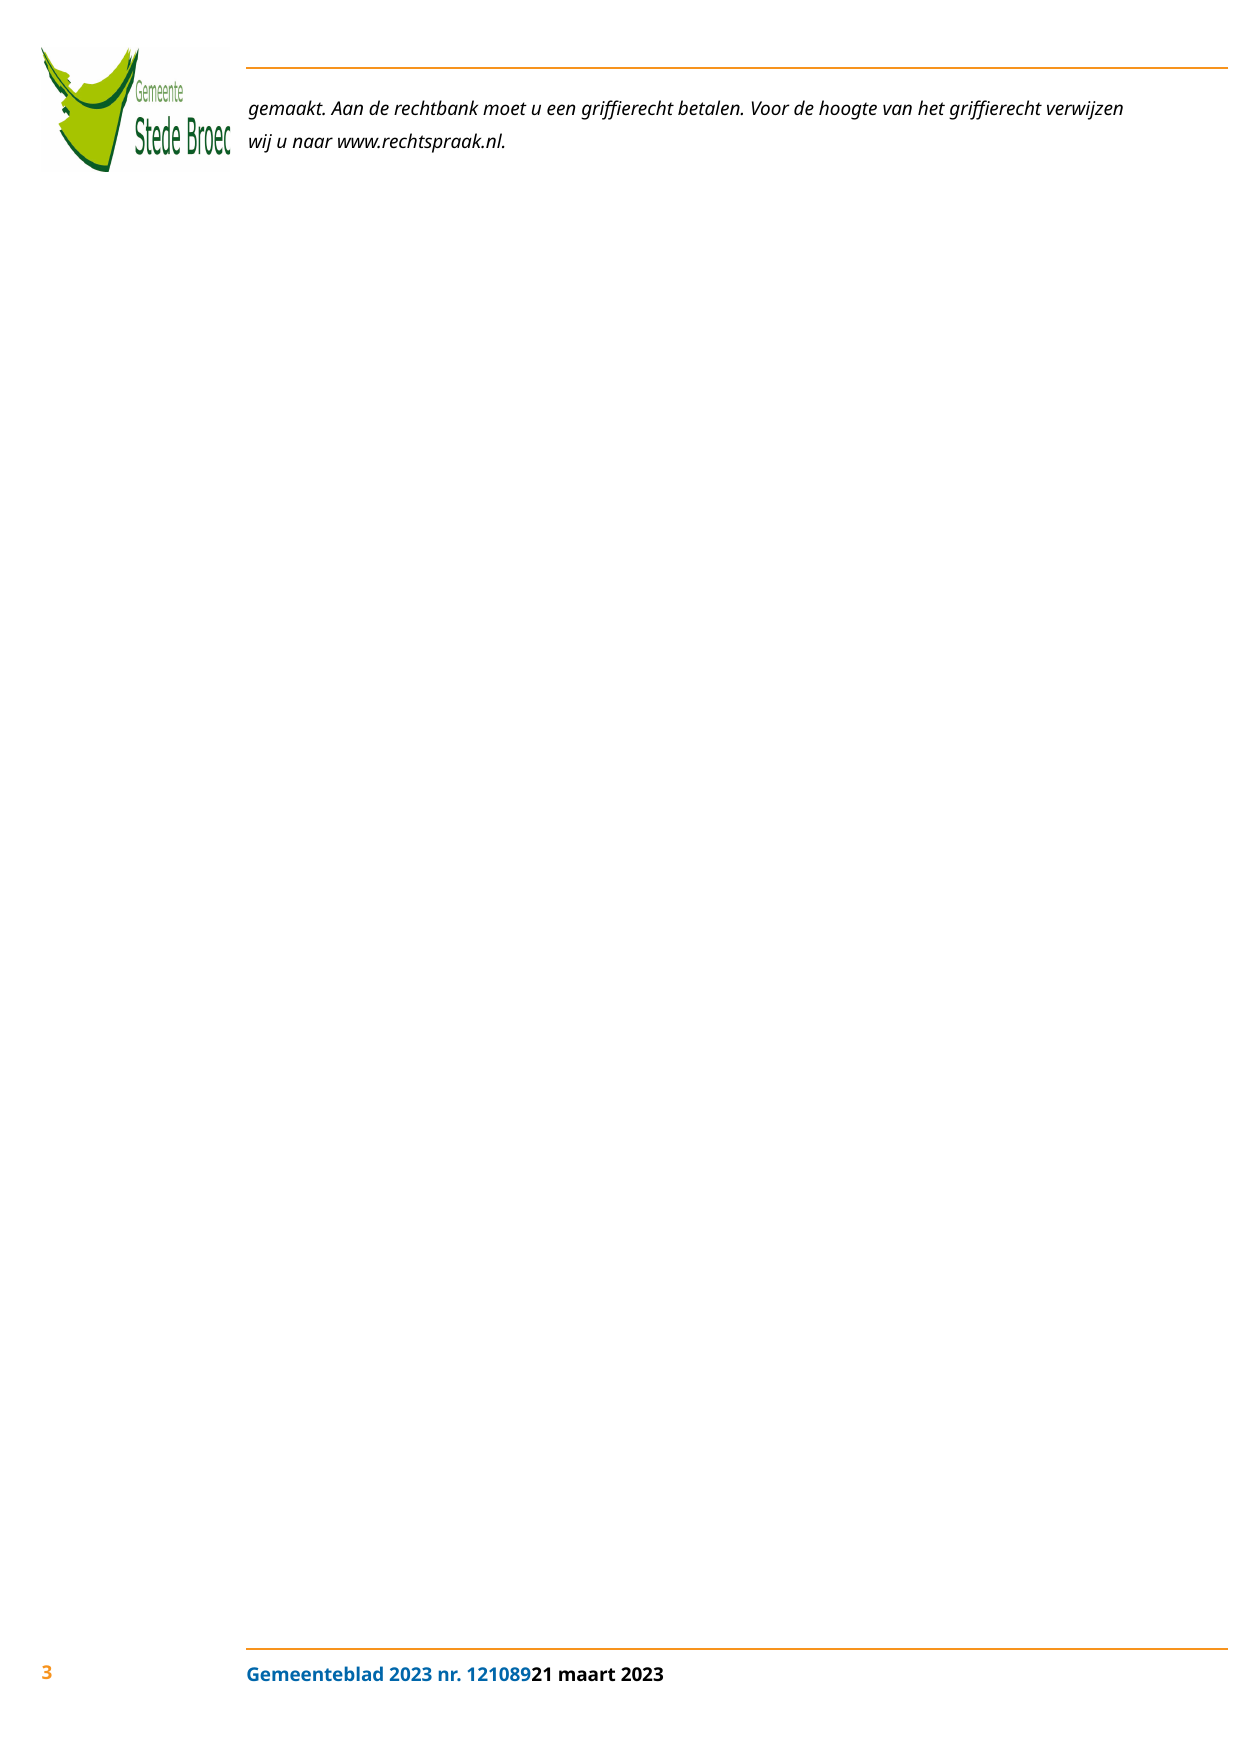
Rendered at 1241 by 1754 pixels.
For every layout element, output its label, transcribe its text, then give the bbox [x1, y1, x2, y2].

text gemaakt. Aan de rechtbank moet u een griffierecht betalen. Voor de hoogte van het griffierecht verwijzen wij u naar www.rechtspraak.nl. [248, 95, 1152, 154]
picture [41, 47, 231, 172]
